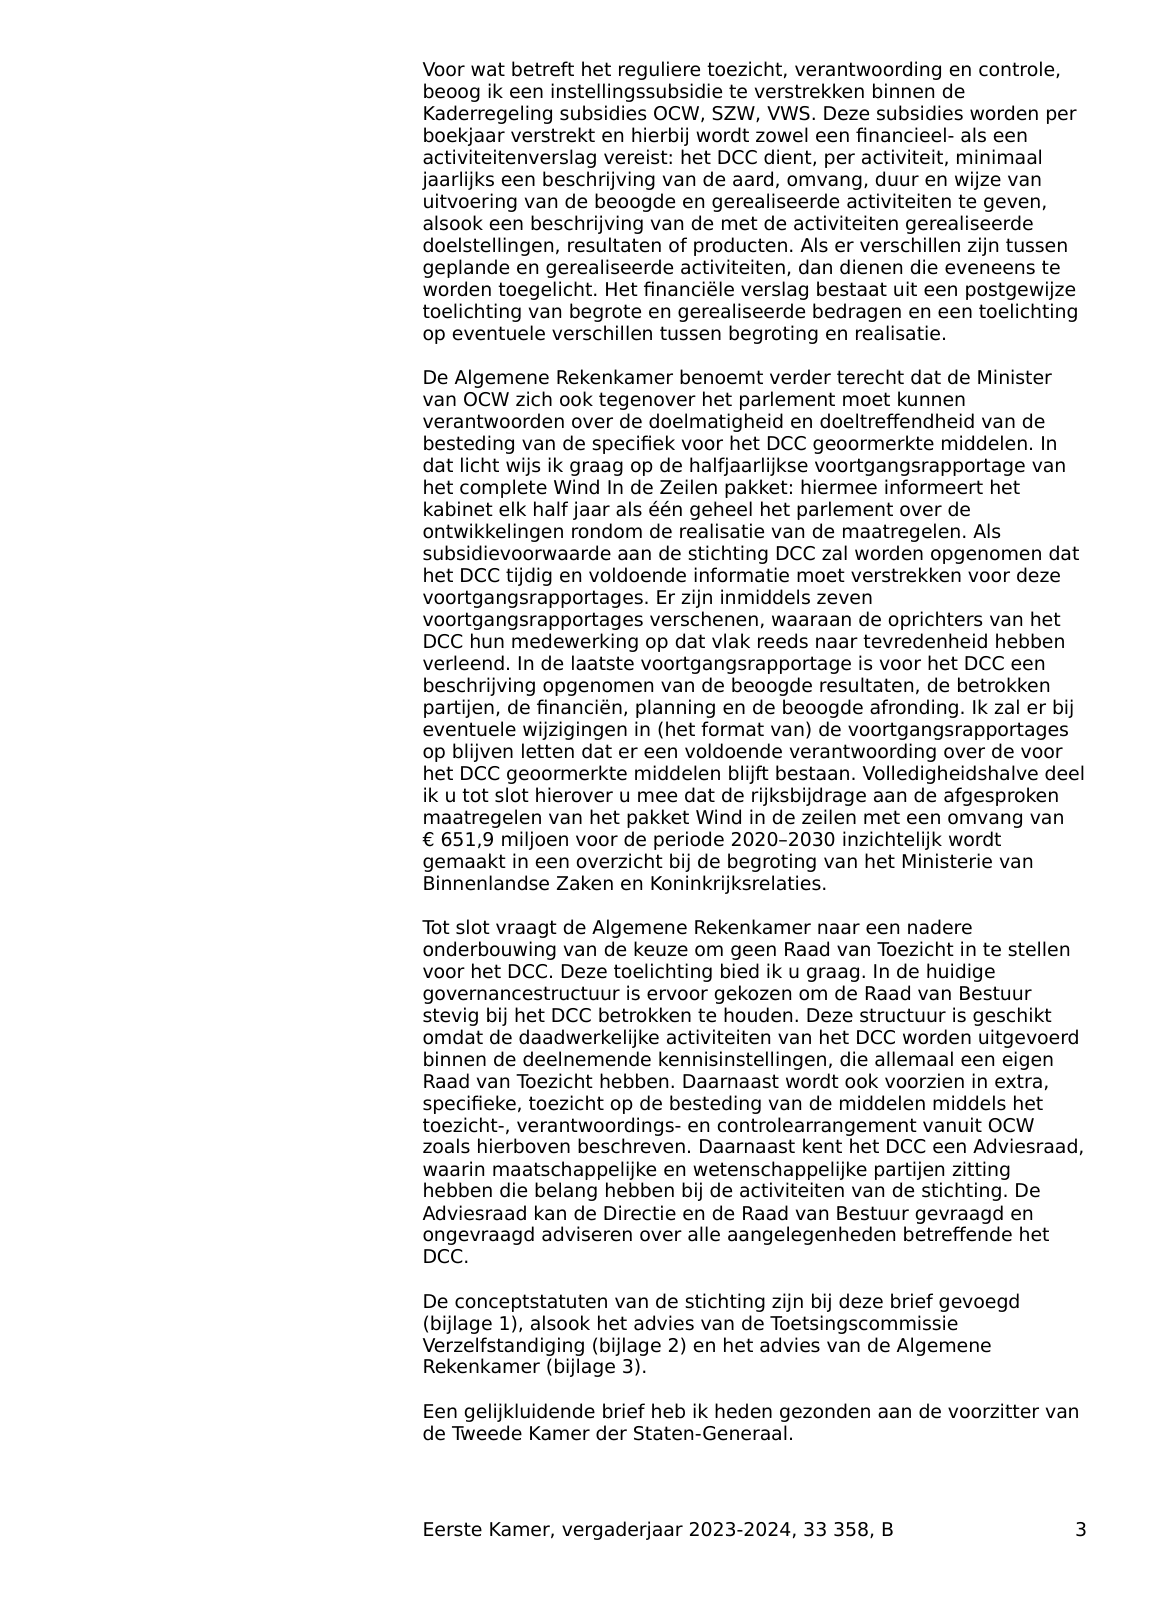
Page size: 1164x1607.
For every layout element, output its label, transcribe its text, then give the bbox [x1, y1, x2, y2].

text Tot slot vraagt de Algemene Rekenkamer naar een nadere onderbouwing van de keuze om geen Raad van Toezicht in te stellen voor het DCC. Deze toelichting bied ik u graag. In de huidige governancestructuur is ervoor gekozen om de Raad van Bestuur stevig bij het DCC betrokken te houden. Deze structuur is geschikt omdat de daadwerkelijke activiteiten van het DCC worden uitgevoerd binnen de deelnemende kennisinstellingen, die allemaal een eigen Raad van Toezicht hebben. Daarnaast wordt ook voorzien in extra, specifieke, toezicht op de besteding van de middelen middels het toezicht-, verantwoordings- en controlearrangement vanuit OCW zoals hierboven beschreven. Daarnaast kent het DCC een Adviesraad, waarin maatschappelijke en wetenschappelijke partijen zitting hebben die belang hebben bij de activiteiten van de stichting. De Adviesraad kan de Directie en de Raad van Bestuur gevraagd en ongevraagd adviseren over alle aangelegenheden betreffende het DCC. [422, 917, 1087, 1268]
text De conceptstatuten van de stichting zijn bij deze brief gevoegd (bijlage 1), alsook het advies van de Toetsingscommissie Verzelfstandiging (bijlage 2) en het advies van de Algemene Rekenkamer (bijlage 3). [422, 1291, 1087, 1378]
text Voor wat betreft het reguliere toezicht, verantwoording en controle, beoog ik een instellingssubsidie te verstrekken binnen de Kaderregeling subsidies OCW, SZW, VWS. Deze subsidies worden per boekjaar verstrekt en hierbij wordt zowel een financieel- als een activiteitenverslag vereist: het DCC dient, per activiteit, minimaal jaarlijks een beschrijving van de aard, omvang, duur en wijze van uitvoering van de beoogde en gerealiseerde activiteiten te geven, alsook een beschrijving van de met de activiteiten gerealiseerde doelstellingen, resultaten of producten. Als er verschillen zijn tussen geplande en gerealiseerde activiteiten, dan dienen die eveneens te worden toegelicht. Het financiële verslag bestaat uit een postgewijze toelichting van begrote en gerealiseerde bedragen en een toelichting op eventuele verschillen tussen begroting en realisatie. [422, 59, 1087, 345]
text De Algemene Rekenkamer benoemt verder terecht dat de Minister van OCW zich ook tegenover het parlement moet kunnen verantwoorden over de doelmatigheid en doeltreffendheid van de besteding van de specifiek voor het DCC geoormerkte middelen. In dat licht wijs ik graag op de halfjaarlijkse voortgangsrapportage van het complete Wind In de Zeilen pakket: hiermee informeert het kabinet elk half jaar als één geheel het parlement over de ontwikkelingen rondom de realisatie van de maatregelen. Als subsidievoorwaarde aan de stichting DCC zal worden opgenomen dat het DCC tijdig en voldoende informatie moet verstrekken voor deze voortgangsrapportages. Er zijn inmiddels zeven voortgangsrapportages verschenen, waaraan de oprichters van het DCC hun medewerking op dat vlak reeds naar tevredenheid hebben verleend. In de laatste voortgangsrapportage is voor het DCC een beschrijving opgenomen van de beoogde resultaten, de betrokken partijen, de financiën, planning en de beoogde afronding. Ik zal er bij eventuele wijzigingen in (het format van) de voortgangsrapportages op blijven letten dat er een voldoende verantwoording over de voor het DCC geoormerkte middelen blijft bestaan. Volledigheidshalve deel ik u tot slot hierover u mee dat de rijksbijdrage aan de afgesproken maatregelen van het pakket Wind in de zeilen met een omvang van € 651,9 miljoen voor de periode 2020–2030 inzichtelijk wordt gemaakt in een overzicht bij de begroting van het Ministerie van Binnenlandse Zaken en Koninkrijksrelaties. [422, 367, 1087, 894]
text Een gelijkluidende brief heb ik heden gezonden aan de voorzitter van de Tweede Kamer der Staten-Generaal. [422, 1401, 1087, 1444]
